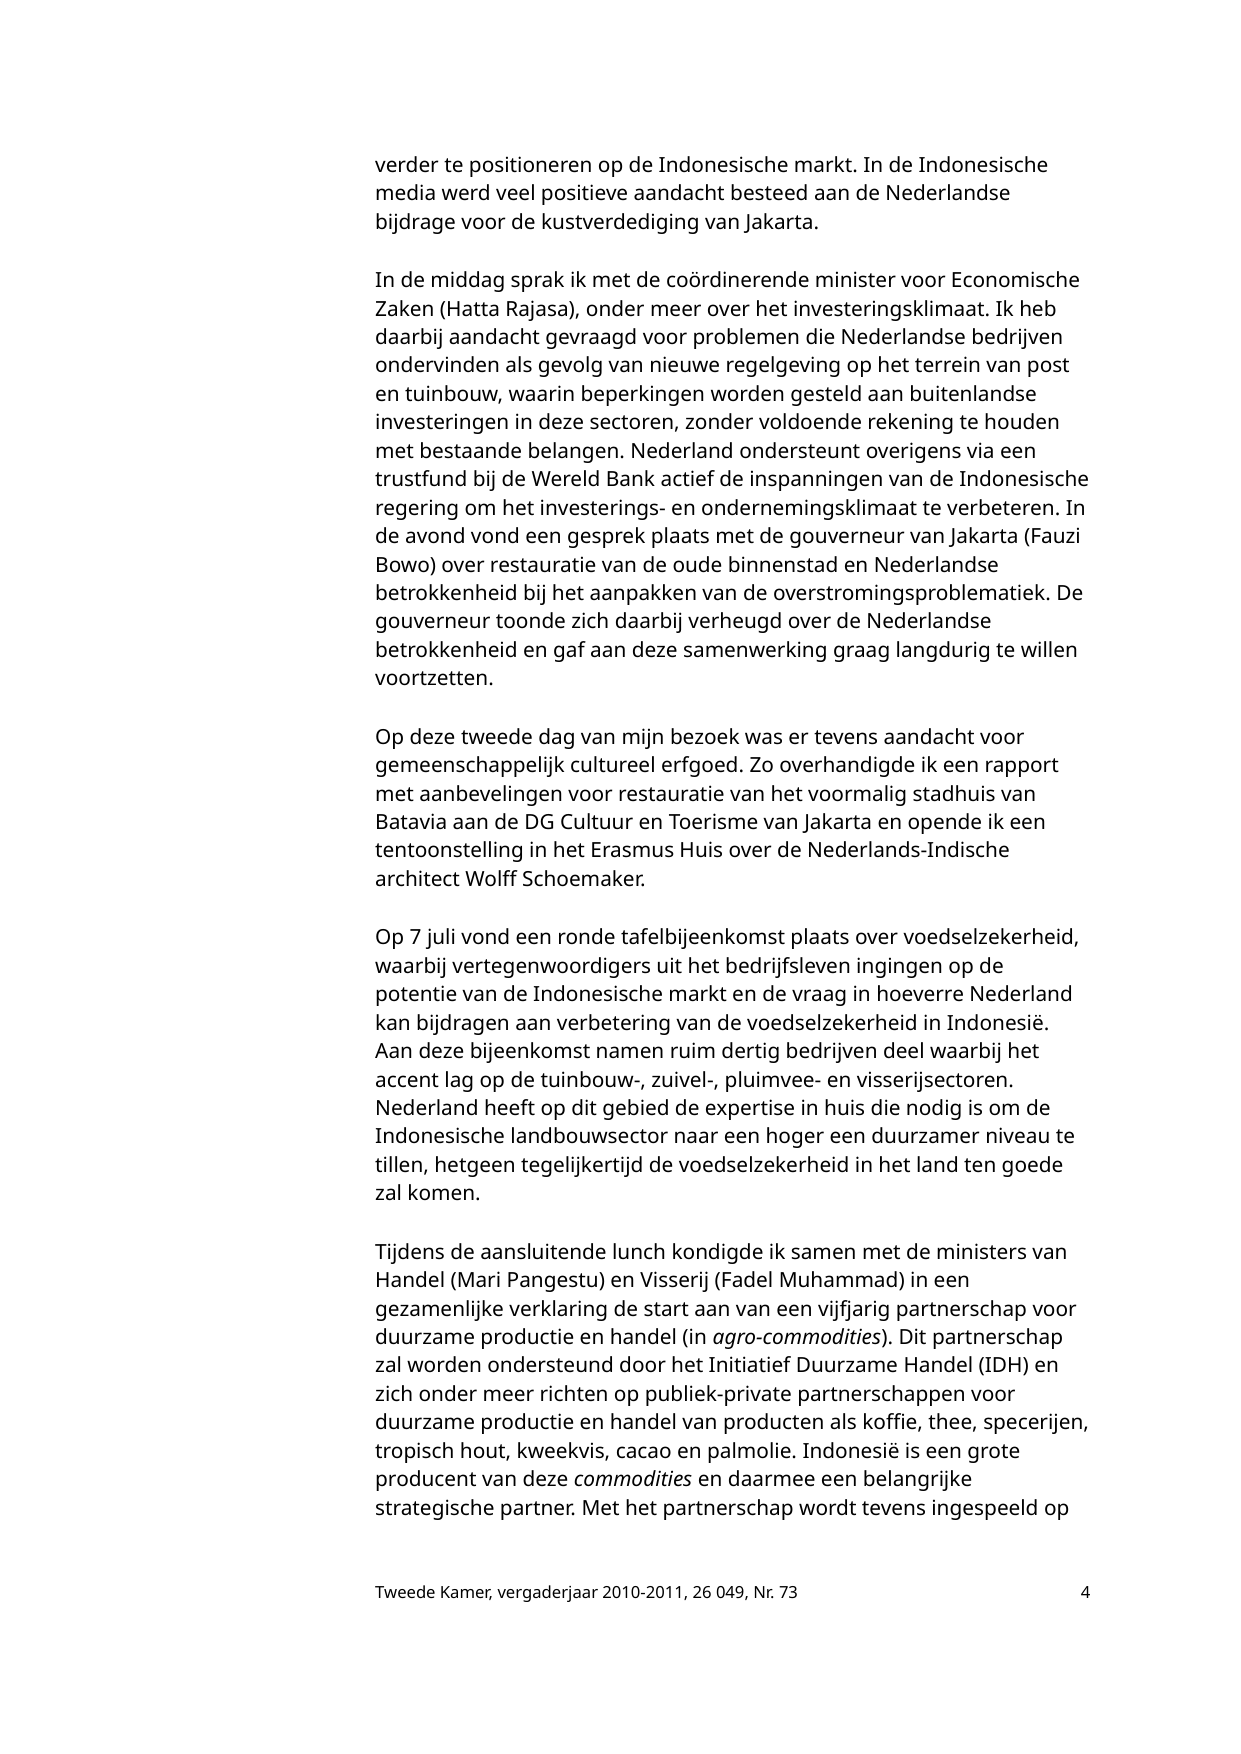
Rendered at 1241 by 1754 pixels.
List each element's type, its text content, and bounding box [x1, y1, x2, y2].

text Op deze tweede dag van mijn bezoek was er tevens aandacht voor gemeenschappelijk cultureel erfgoed. Zo overhandigde ik een rapport met aanbevelingen voor restauratie van het voormalig stadhuis van Batavia aan de DG Cultuur en Toerisme van Jakarta en opende ik een tentoonstelling in het Erasmus Huis over de Nederlands-Indische architect Wolff Schoemaker. [375, 722, 1090, 892]
text Op 7 juli vond een ronde tafelbijeenkomst plaats over voedselzekerheid, waarbij vertegenwoordigers uit het bedrijfsleven ingingen op de potentie van de Indonesische markt en de vraag in hoeverre Nederland kan bijdragen aan verbetering van de voedselzekerheid in Indonesië. Aan deze bijeenkomst namen ruim dertig bedrijven deel waarbij het accent lag op de tuinbouw-, zuivel-, pluimvee- en visserijsectoren. Nederland heeft op dit gebied de expertise in huis die nodig is om de Indonesische landbouwsector naar een hoger een duurzamer niveau te tillen, hetgeen tegelijkertijd de voedselzekerheid in het land ten goede zal komen. [375, 922, 1090, 1207]
text Tijdens de aansluitende lunch kondigde ik samen met de ministers van Handel (Mari Pangestu) en Visserij (Fadel Muhammad) in een gezamenlijke verklaring de start aan van een vijfjarig partnerschap voor duurzame productie en handel (in agro-commodities). Dit partnerschap zal worden ondersteund door het Initiatief Duurzame Handel (IDH) en zich onder meer richten op publiek-private partnerschappen voor duurzame productie en handel van producten als koffie, thee, specerijen, tropisch hout, kweekvis, cacao en palmolie. Indonesië is een grote producent van deze commodities en daarmee een belangrijke strategische partner. Met het partnerschap wordt tevens ingespeeld op [375, 1237, 1090, 1521]
text In de middag sprak ik met de coördinerende minister voor Economische Zaken (Hatta Rajasa), onder meer over het investeringsklimaat. Ik heb daarbij aandacht gevraagd voor problemen die Nederlandse bedrijven ondervinden als gevolg van nieuwe regelgeving op het terrein van post en tuinbouw, waarin beperkingen worden gesteld aan buitenlandse investeringen in deze sectoren, zonder voldoende rekening te houden met bestaande belangen. Nederland ondersteunt overigens via een trustfund bij de Wereld Bank actief de inspanningen van de Indonesische regering om het investerings- en ondernemingsklimaat te verbeteren. In de avond vond een gesprek plaats met de gouverneur van Jakarta (Fauzi Bowo) over restauratie van de oude binnenstad en Nederlandse betrokkenheid bij het aanpakken van de overstromingsproblematiek. De gouverneur toonde zich daarbij verheugd over de Nederlandse betrokkenheid en gaf aan deze samenwerking graag langdurig te willen voortzetten. [375, 265, 1090, 692]
text verder te positioneren op de Indonesische markt. In de Indonesische media werd veel positieve aandacht besteed aan de Nederlandse bijdrage voor de kustverdediging van Jakarta. [375, 150, 1090, 235]
